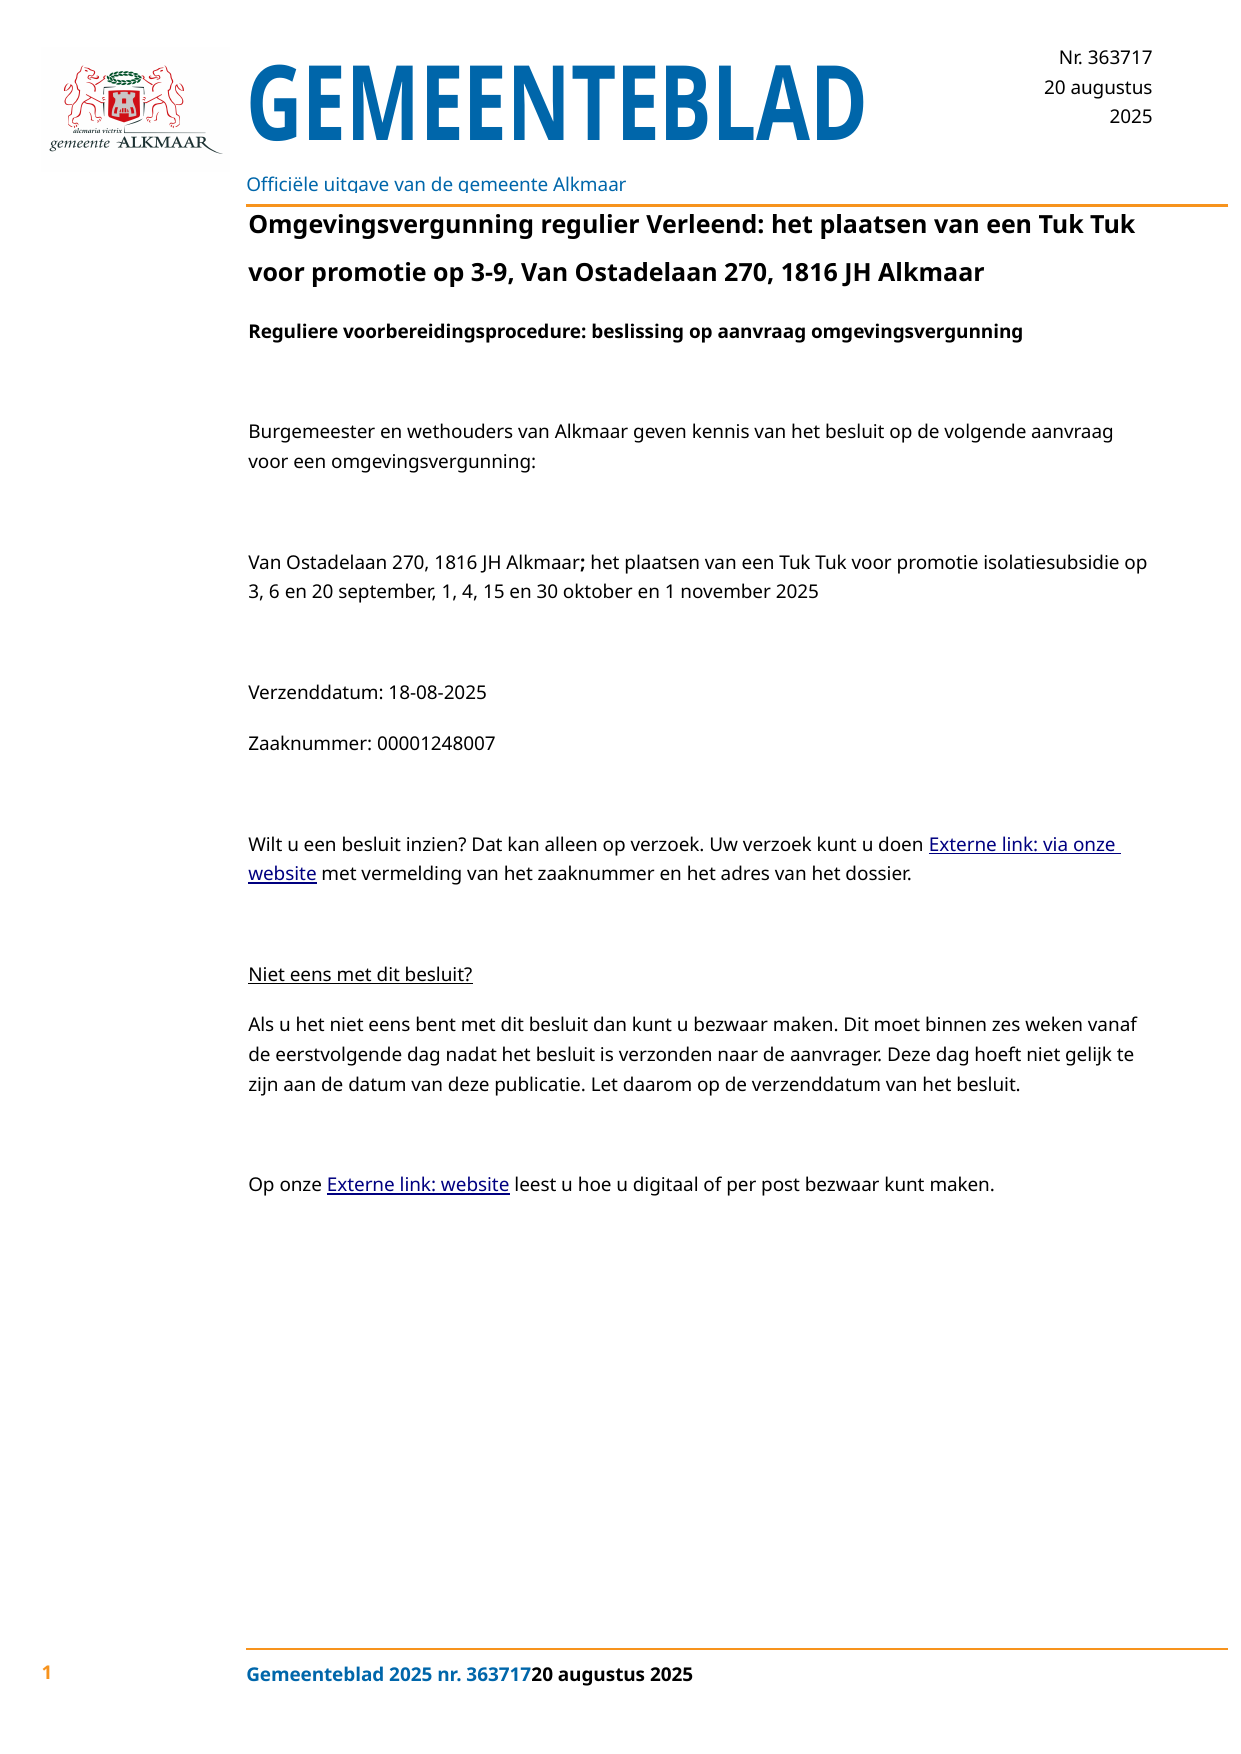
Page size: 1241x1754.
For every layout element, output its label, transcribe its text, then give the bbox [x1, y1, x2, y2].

text Wilt u een besluit inzien? Dat kan alleen op verzoek. Uw verzoek kunt u doen Externe link: via onze website met vermelding van het zaaknummer en het adres van het dossier. [248, 831, 1152, 886]
picture [41, 47, 231, 172]
text Zaaknummer: 00001248007 [248, 730, 1152, 756]
text Van Ostadelaan 270, 1816 JH Alkmaar; het plaatsen van een Tuk Tuk voor promotie isolatiesubsidie op 3, 6 en 20 september, 1, 4, 15 en 30 oktober en 1 november 2025 [248, 549, 1152, 604]
text Reguliere voorbereidingsprocedure: beslissing op aanvraag omgevingsvergunning [248, 318, 1152, 344]
text Op onze Externe link: website leest u hoe u digitaal of per post bezwaar kunt maken. [248, 1172, 1152, 1197]
text Als u het niet eens bent met dit besluit dan kunt u bezwaar maken. Dit moet binnen zes weken vanaf de eerstvolgende dag nadat het besluit is verzonden naar de aanvrager. Deze dag hoeft niet gelijk te zijn aan de datum van deze publicatie. Let daarom op de verzenddatum van het besluit. [248, 1012, 1152, 1097]
text Omgevingsvergunning regulier Verleend: het plaatsen van een Tuk Tuk voor promotie op 3-9, Van Ostadelaan 270, 1816 JH Alkmaar [248, 207, 1152, 288]
text Verzenddatum: 18-08-2025 [248, 679, 1152, 705]
text Burgemeester en wethouders van Alkmaar geven kennis van het besluit op de volgende aanvraag voor een omgevingsvergunning: [248, 419, 1152, 474]
text Niet eens met dit besluit? [248, 961, 1152, 987]
